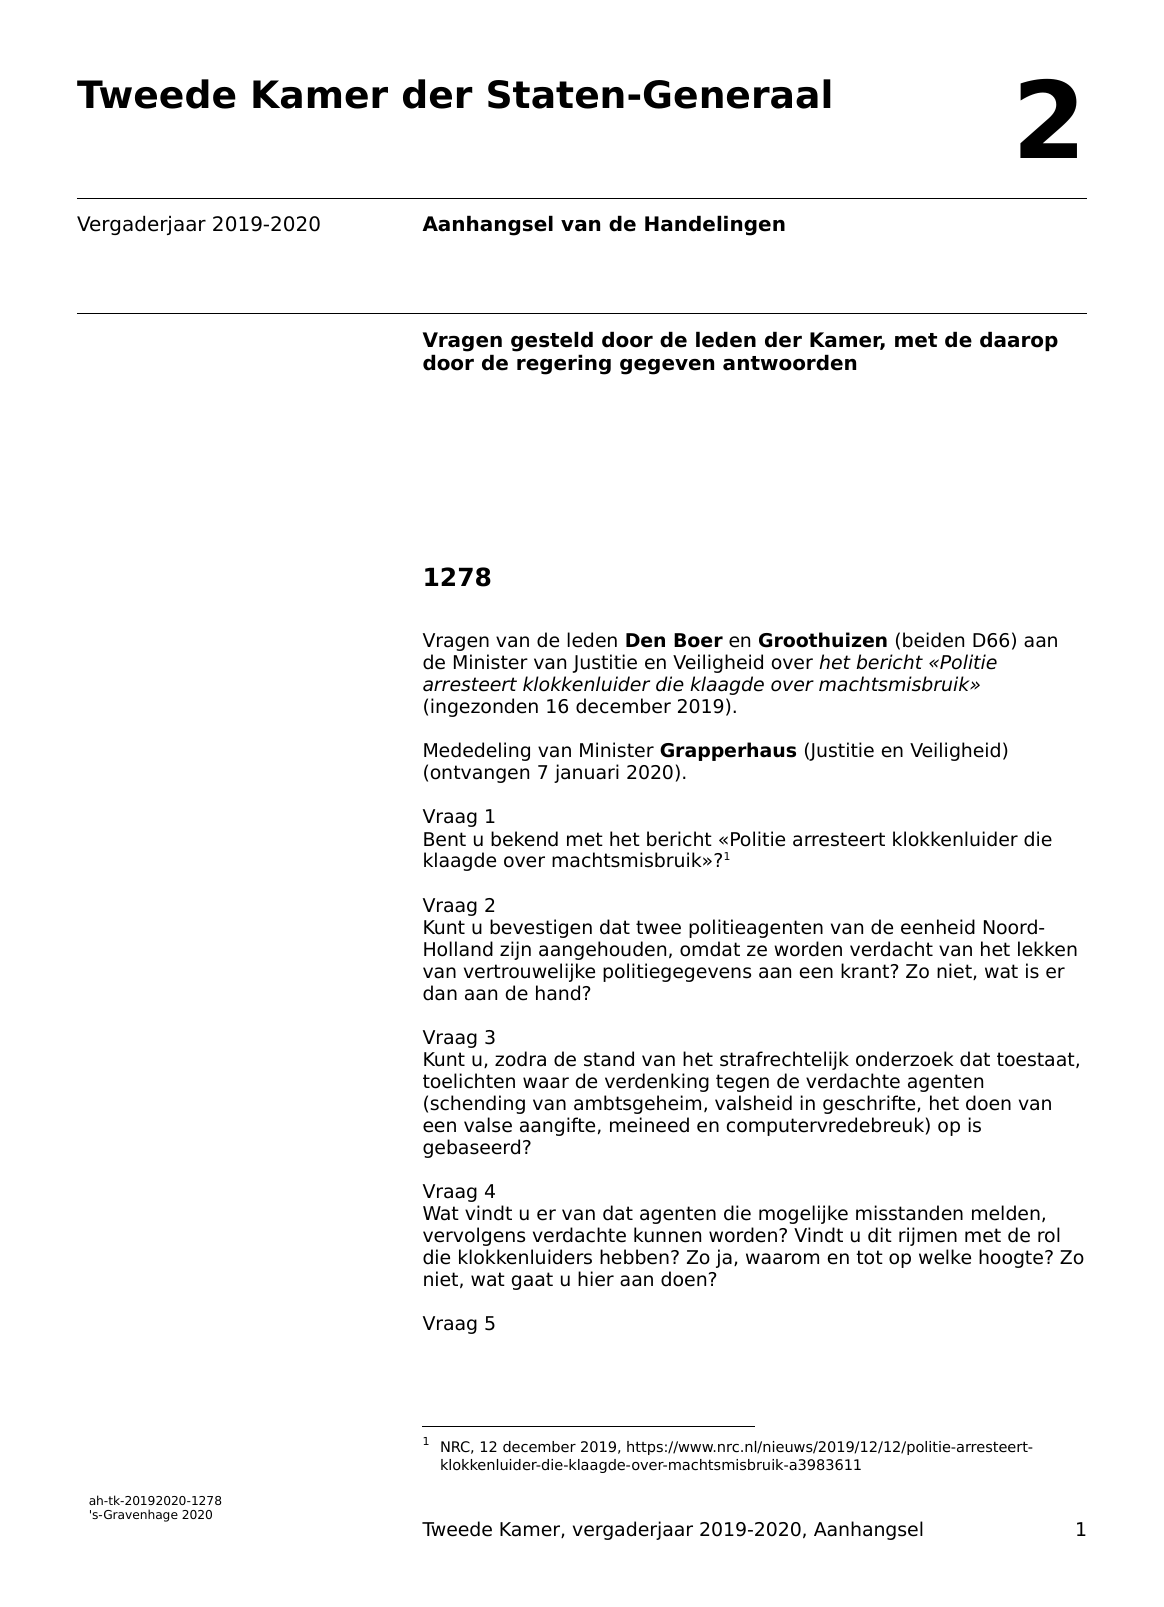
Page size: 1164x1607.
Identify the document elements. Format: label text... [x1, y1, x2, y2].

text Vraag 2 [422, 894, 1087, 917]
text ah-tk-20192020-1278 [88, 1494, 323, 1508]
table_header Tweede Kamer der Staten-Generaal [77, 59, 886, 198]
text Wat vindt u er van dat agenten die mogelijke misstanden melden, vervolgens verdachte kunnen worden? Vindt u dit rijmen met de rol die klokkenluiders hebben? Zo ja, waarom en tot op welke hoogte? Zo niet, wat gaat u hier aan doen? [422, 1203, 1087, 1291]
table_cell Vragen gesteld door de leden der Kamer, met de daarop door de regering gegeven antwoorden [422, 314, 1087, 375]
text Kunt u bevestigen dat twee politieagenten van de eenheid Noord-Holland zijn aangehouden, omdat ze worden verdacht van het lekken van vertrouwelijke politiegegevens aan een krant? Zo niet, wat is er dan aan de hand? [422, 917, 1087, 1004]
text Kunt u, zodra de stand van het strafrechtelijk onderzoek dat toestaat, toelichten waar de verdenking tegen de verdachte agenten (schending van ambtsgeheim, valsheid in geschrifte, het doen van een valse aangifte, meineed en computervredebreuk) op is gebaseerd? [422, 1049, 1087, 1158]
text NRC, 12 december 2019, https://www.nrc.nl/nieuws/2019/12/12/politie-arresteert-klokkenluider-die-klaagde-over-machtsmisbruik-a3983611 [422, 1435, 1087, 1474]
text 's-Gravenhage 2020 [88, 1508, 323, 1522]
text Bent u bekend met het bericht «Politie arresteert klokkenluider die klaagde over machtsmisbruik»? [422, 828, 1087, 872]
text Vraag 1 [422, 806, 1087, 828]
table_cell Vergaderjaar 2019-2020 [77, 199, 422, 313]
text Mededeling van Minister Grapperhaus (Justitie en Veiligheid) (ontvangen 7 januari 2020). [422, 740, 1087, 784]
table_cell [77, 314, 422, 375]
table_header 2 [886, 59, 1087, 198]
text 1278 [422, 563, 1087, 592]
text Vraag 5 [422, 1313, 1087, 1335]
text Vragen van de leden Den Boer en Groothuizen (beiden D66) aan de Minister van Justitie en Veiligheid over het bericht «Politie arresteert klokkenluider die klaagde over machtsmisbruik» (ingezonden 16 december 2019). [422, 630, 1087, 718]
text Vraag 4 [422, 1181, 1087, 1203]
table_cell Aanhangsel van de Handelingen [422, 199, 1087, 313]
text Vraag 3 [422, 1027, 1087, 1049]
